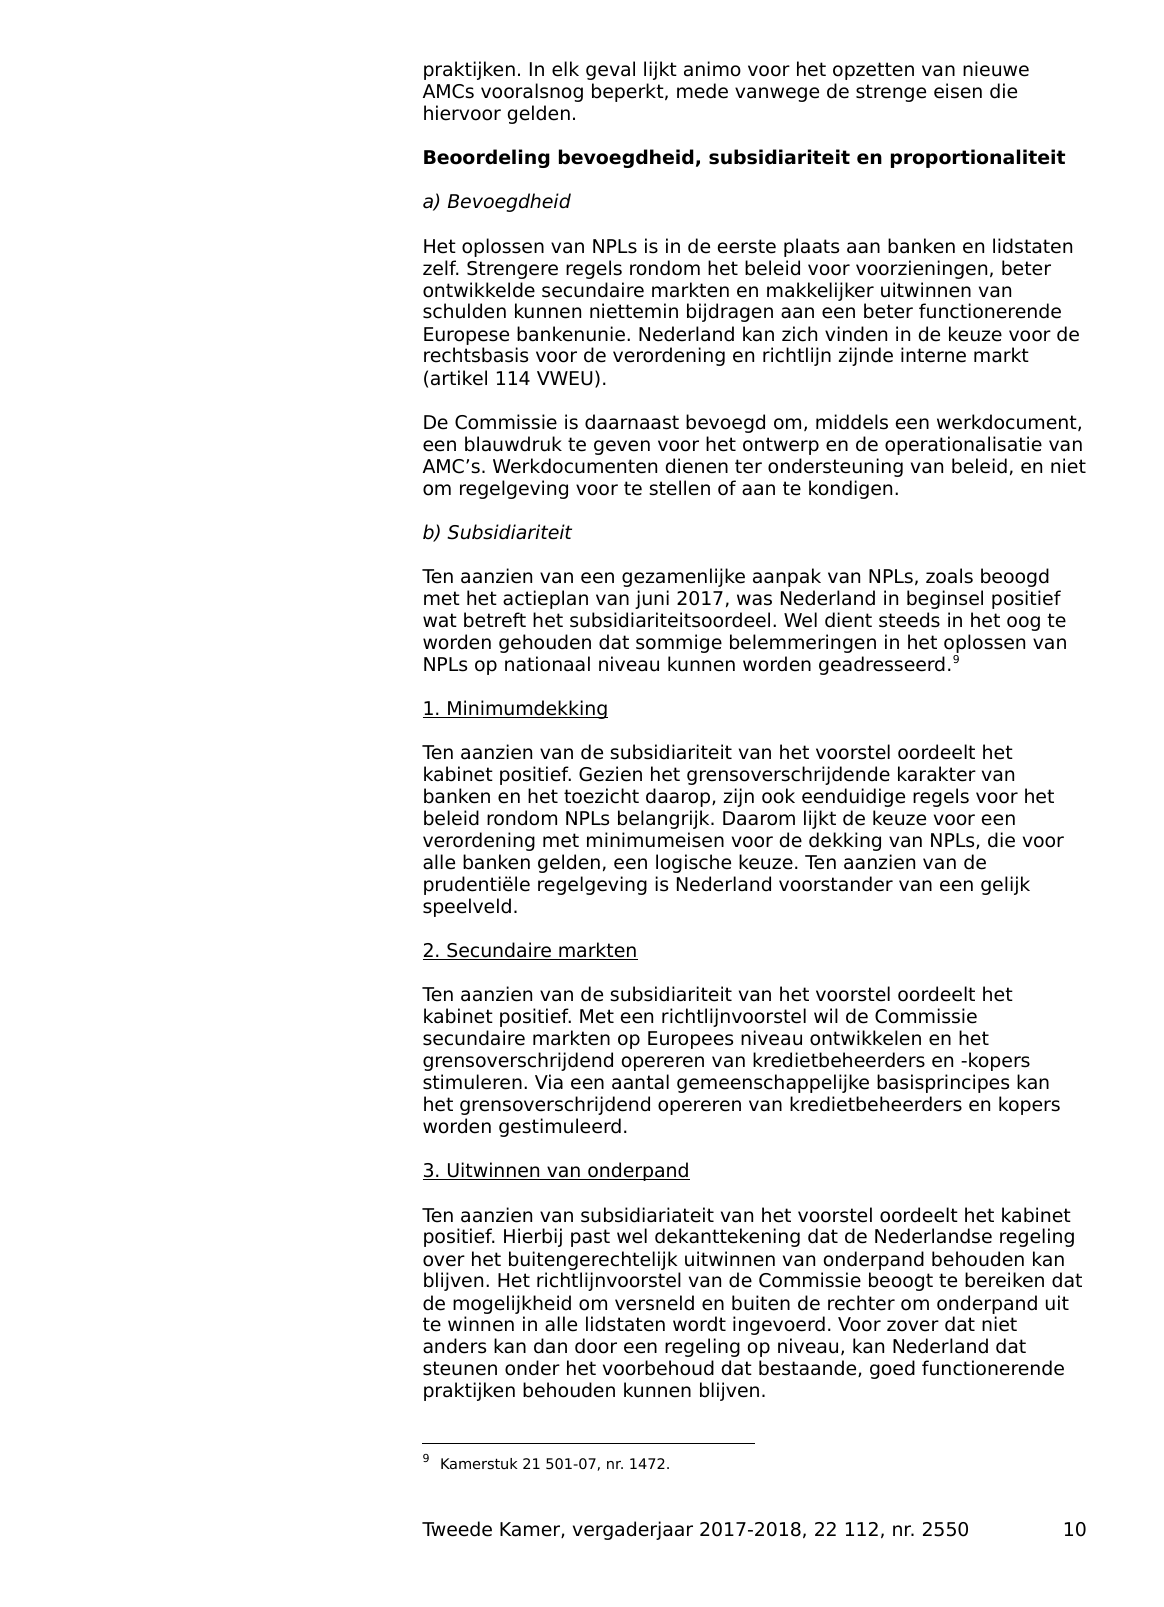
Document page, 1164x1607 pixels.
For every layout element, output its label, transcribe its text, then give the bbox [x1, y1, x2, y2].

subtitle Beoordeling bevoegdheid, subsidiariteit en proportionaliteit [422, 147, 1087, 169]
text Kamerstuk 21 501-07, nr. 1472. [422, 1452, 1087, 1474]
text Ten aanzien van subsidiariateit van het voorstel oordeelt het kabinet positief. Hierbij past wel dekanttekening dat de Nederlandse regeling over het buitengerechtelijk uitwinnen van onderpand behouden kan blijven. Het richtlijnvoorstel van de Commissie beoogt te bereiken dat de mogelijkheid om versneld en buiten de rechter om onderpand uit te winnen in alle lidstaten wordt ingevoerd. Voor zover dat niet anders kan dan door een regeling op niveau, kan Nederland dat steunen onder het voorbehoud dat bestaande, goed functionerende praktijken behouden kunnen blijven. [422, 1204, 1087, 1402]
subtitle a) Bevoegdheid [422, 191, 1087, 213]
text Ten aanzien van een gezamenlijke aanpak van NPLs, zoals beoogd met het actieplan van juni 2017, was Nederland in beginsel positief wat betreft het subsidiariteitsoordeel. Wel dient steeds in het oog te worden gehouden dat sommige belemmeringen in het oplossen van NPLs op nationaal niveau kunnen worden geadresseerd. [422, 566, 1087, 676]
subtitle 3. Uitwinnen van onderpand [422, 1160, 1087, 1182]
subtitle b) Subsidiariteit [422, 522, 1087, 544]
text De Commissie is daarnaast bevoegd om, middels een werkdocument, een blauwdruk te geven voor het ontwerp en de operationalisatie van AMC’s. Werkdocumenten dienen ter ondersteuning van beleid, en niet om regelgeving voor te stellen of aan te kondigen. [422, 412, 1087, 499]
text Het oplossen van NPLs is in de eerste plaats aan banken en lidstaten zelf. Strengere regels rondom het beleid voor voorzieningen, beter ontwikkelde secundaire markten en makkelijker uitwinnen van schulden kunnen niettemin bijdragen aan een beter functionerende Europese bankenunie. Nederland kan zich vinden in de keuze voor de rechtsbasis voor de verordening en richtlijn zijnde interne markt (artikel 114 VWEU). [422, 236, 1087, 389]
subtitle 1. Minimumdekking [422, 698, 1087, 720]
text praktijken. In elk geval lijkt animo voor het opzetten van nieuwe AMCs vooralsnog beperkt, mede vanwege de strenge eisen die hiervoor gelden. [422, 59, 1087, 125]
text Ten aanzien van de subsidiariteit van het voorstel oordeelt het kabinet positief. Gezien het grensoverschrijdende karakter van banken en het toezicht daarop, zijn ook eenduidige regels voor het beleid rondom NPLs belangrijk. Daarom lijkt de keuze voor een verordening met minimumeisen voor de dekking van NPLs, die voor alle banken gelden, een logische keuze. Ten aanzien van de prudentiële regelgeving is Nederland voorstander van een gelijk speelveld. [422, 742, 1087, 918]
text Ten aanzien van de subsidiariteit van het voorstel oordeelt het kabinet positief. Met een richtlijnvoorstel wil de Commissie secundaire markten op Europees niveau ontwikkelen en het grensoverschrijdend opereren van kredietbeheerders en -kopers stimuleren. Via een aantal gemeenschappelijke basisprincipes kan het grensoverschrijdend opereren van kredietbeheerders en kopers worden gestimuleerd. [422, 984, 1087, 1138]
subtitle 2. Secundaire markten [422, 940, 1087, 962]
